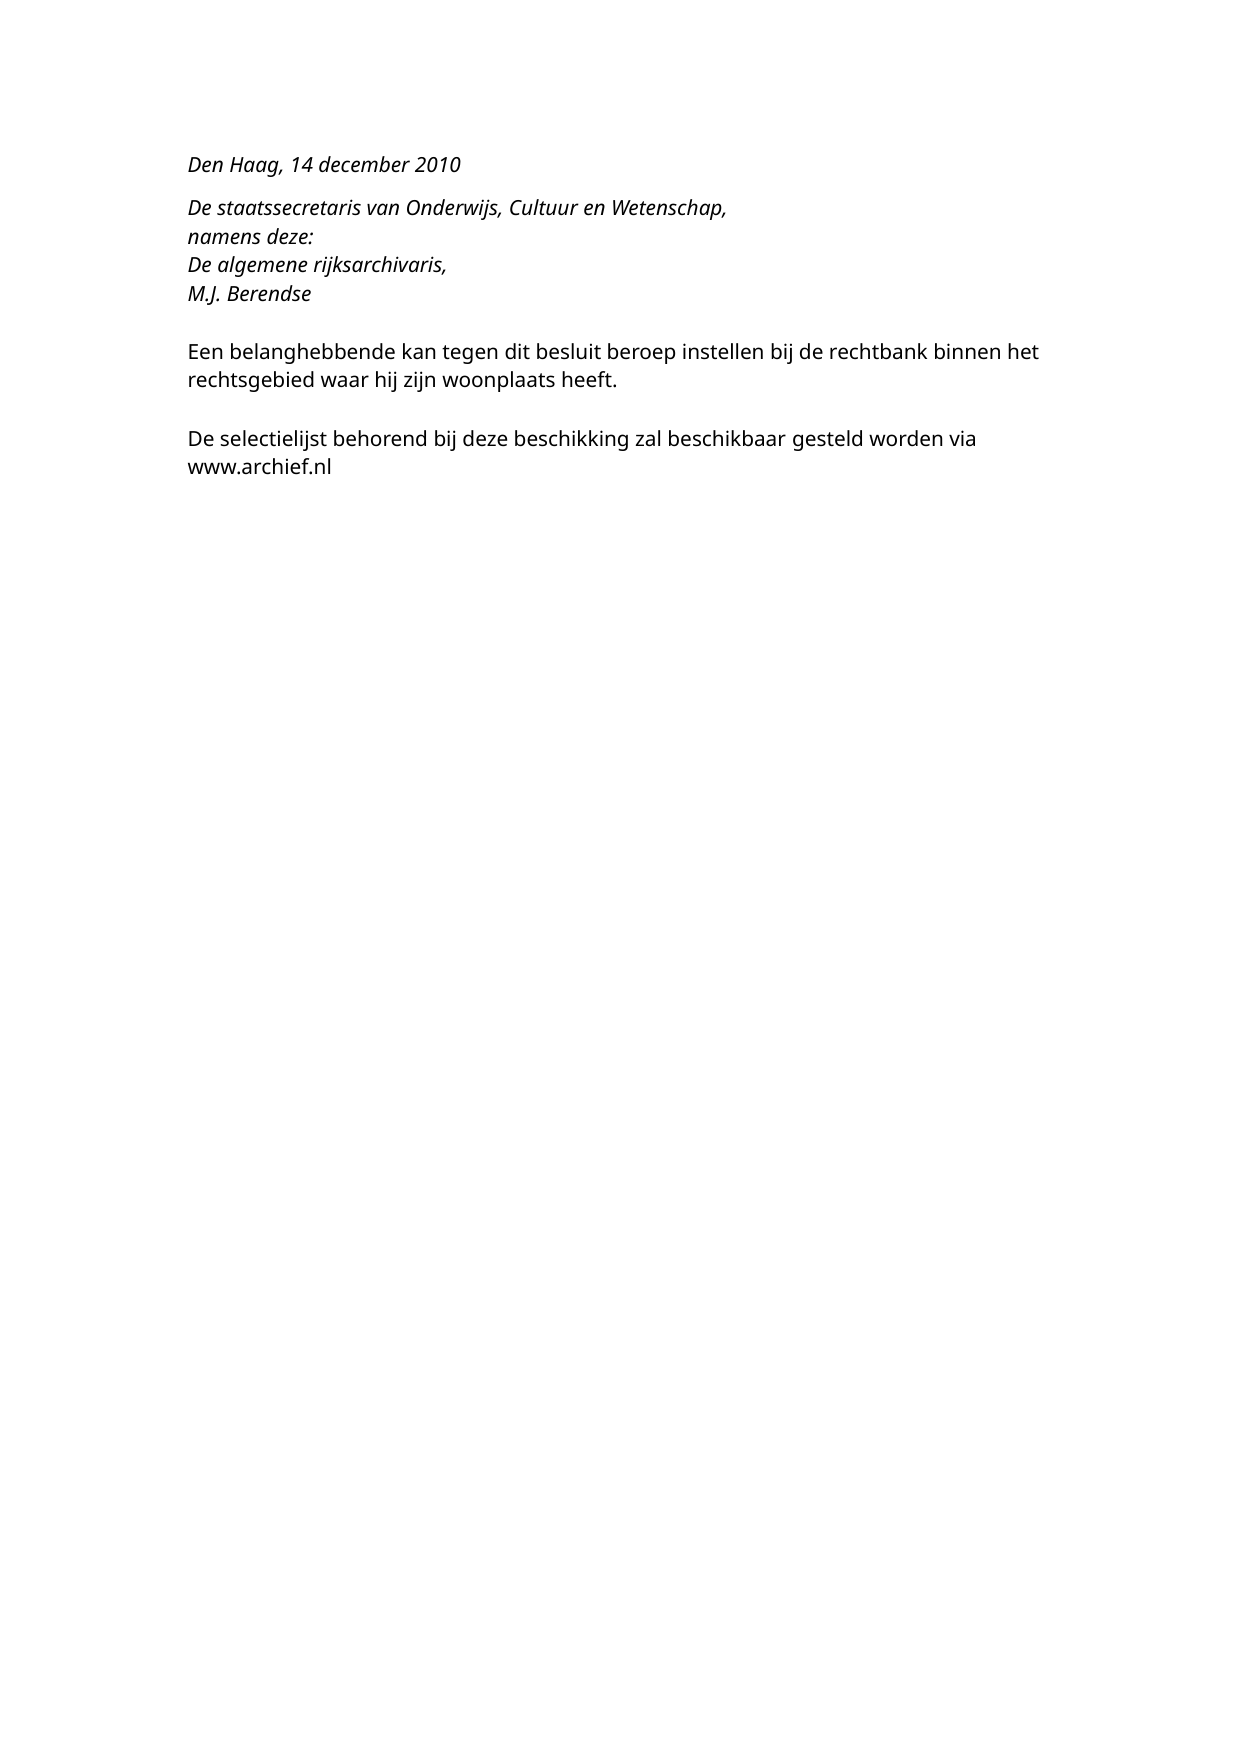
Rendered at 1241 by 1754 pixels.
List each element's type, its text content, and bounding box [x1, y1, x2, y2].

text Den Haag, 14 december 2010 [187, 150, 1053, 178]
text De selectielijst behorend bij deze beschikking zal beschikbaar gesteld worden via www.archief.nl [187, 424, 1053, 481]
text M.J. Berendse [187, 279, 1053, 307]
text De staatssecretaris van Onderwijs, Cultuur en Wetenschap, [187, 193, 1053, 222]
text Een belanghebbende kan tegen dit besluit beroep instellen bij de rechtbank binnen het rechtsgebied waar hij zijn woonplaats heeft. [187, 337, 1053, 394]
text namens deze: [187, 222, 1053, 250]
text De algemene rijksarchivaris, [187, 250, 1053, 279]
